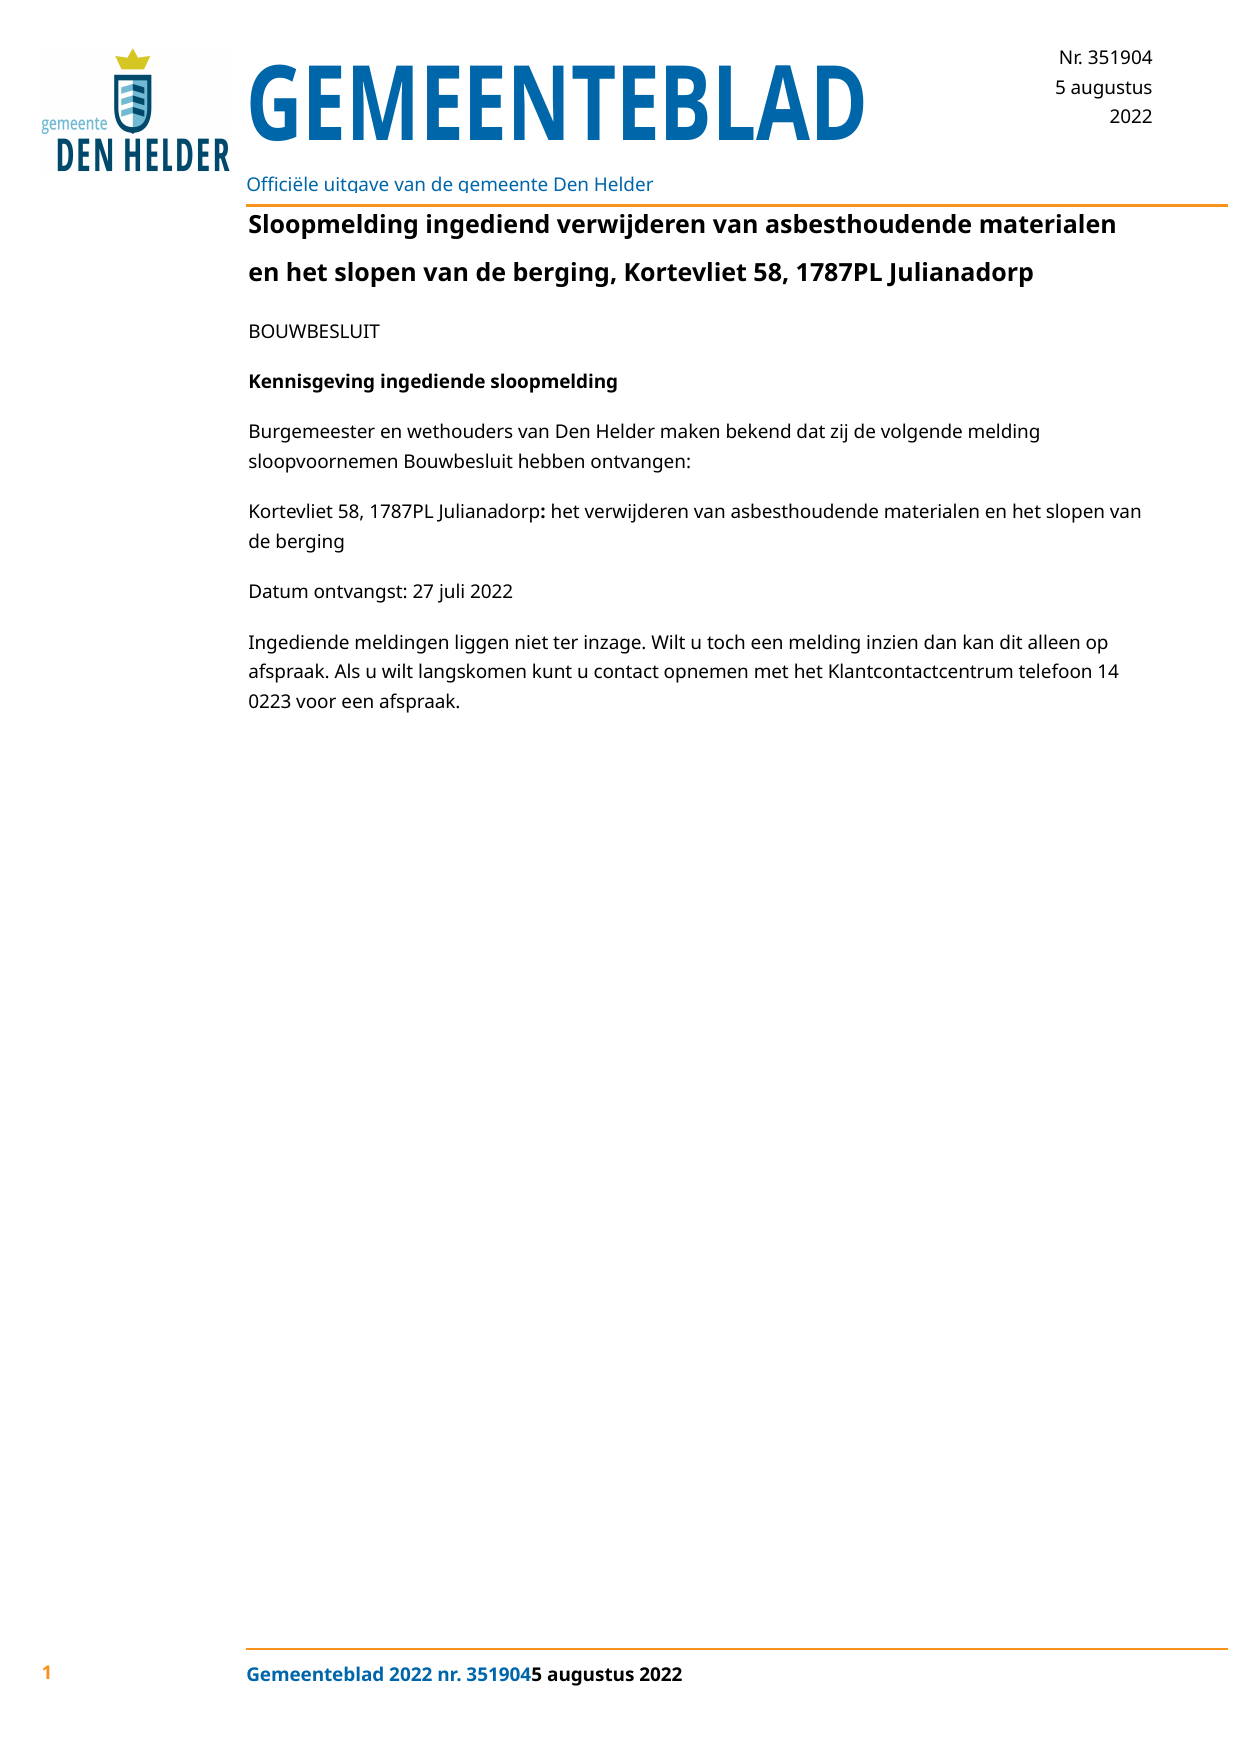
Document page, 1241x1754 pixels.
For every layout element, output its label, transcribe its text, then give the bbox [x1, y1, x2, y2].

picture [220, 160, 224, 172]
text Datum ontvangst: 27 juli 2022 [248, 579, 1152, 604]
text Sloopmelding ingediend verwijderen van asbesthoudende materialen en het slopen van de berging, Kortevliet 58, 1787PL Julianadorp [248, 207, 1152, 288]
text BOUWBESLUIT [248, 318, 1152, 344]
text Kennisgeving ingediende sloopmelding [248, 368, 1152, 394]
picture [130, 157, 135, 172]
picture [63, 144, 68, 165]
picture [41, 47, 231, 172]
picture [182, 144, 187, 165]
picture [100, 154, 106, 172]
text Burgemeester en wethouders van Den Helder maken bekend dat zij de volgende melding sloopvoornemen Bouwbesluit hebben ontvangen: [248, 419, 1152, 474]
text Kortevliet 58, 1787PL Julianadorp: het verwijderen van asbesthoudende materialen en het slopen van de berging [248, 499, 1152, 554]
text Ingediende meldingen liggen niet ter inzage. Wilt u toch een melding inzien dan kan dit alleen op afspraak. Als u wilt langskomen kunt u contact opnemen met het Klantcontactcentrum telefoon 14 0223 voor een afspraak. [248, 629, 1152, 714]
